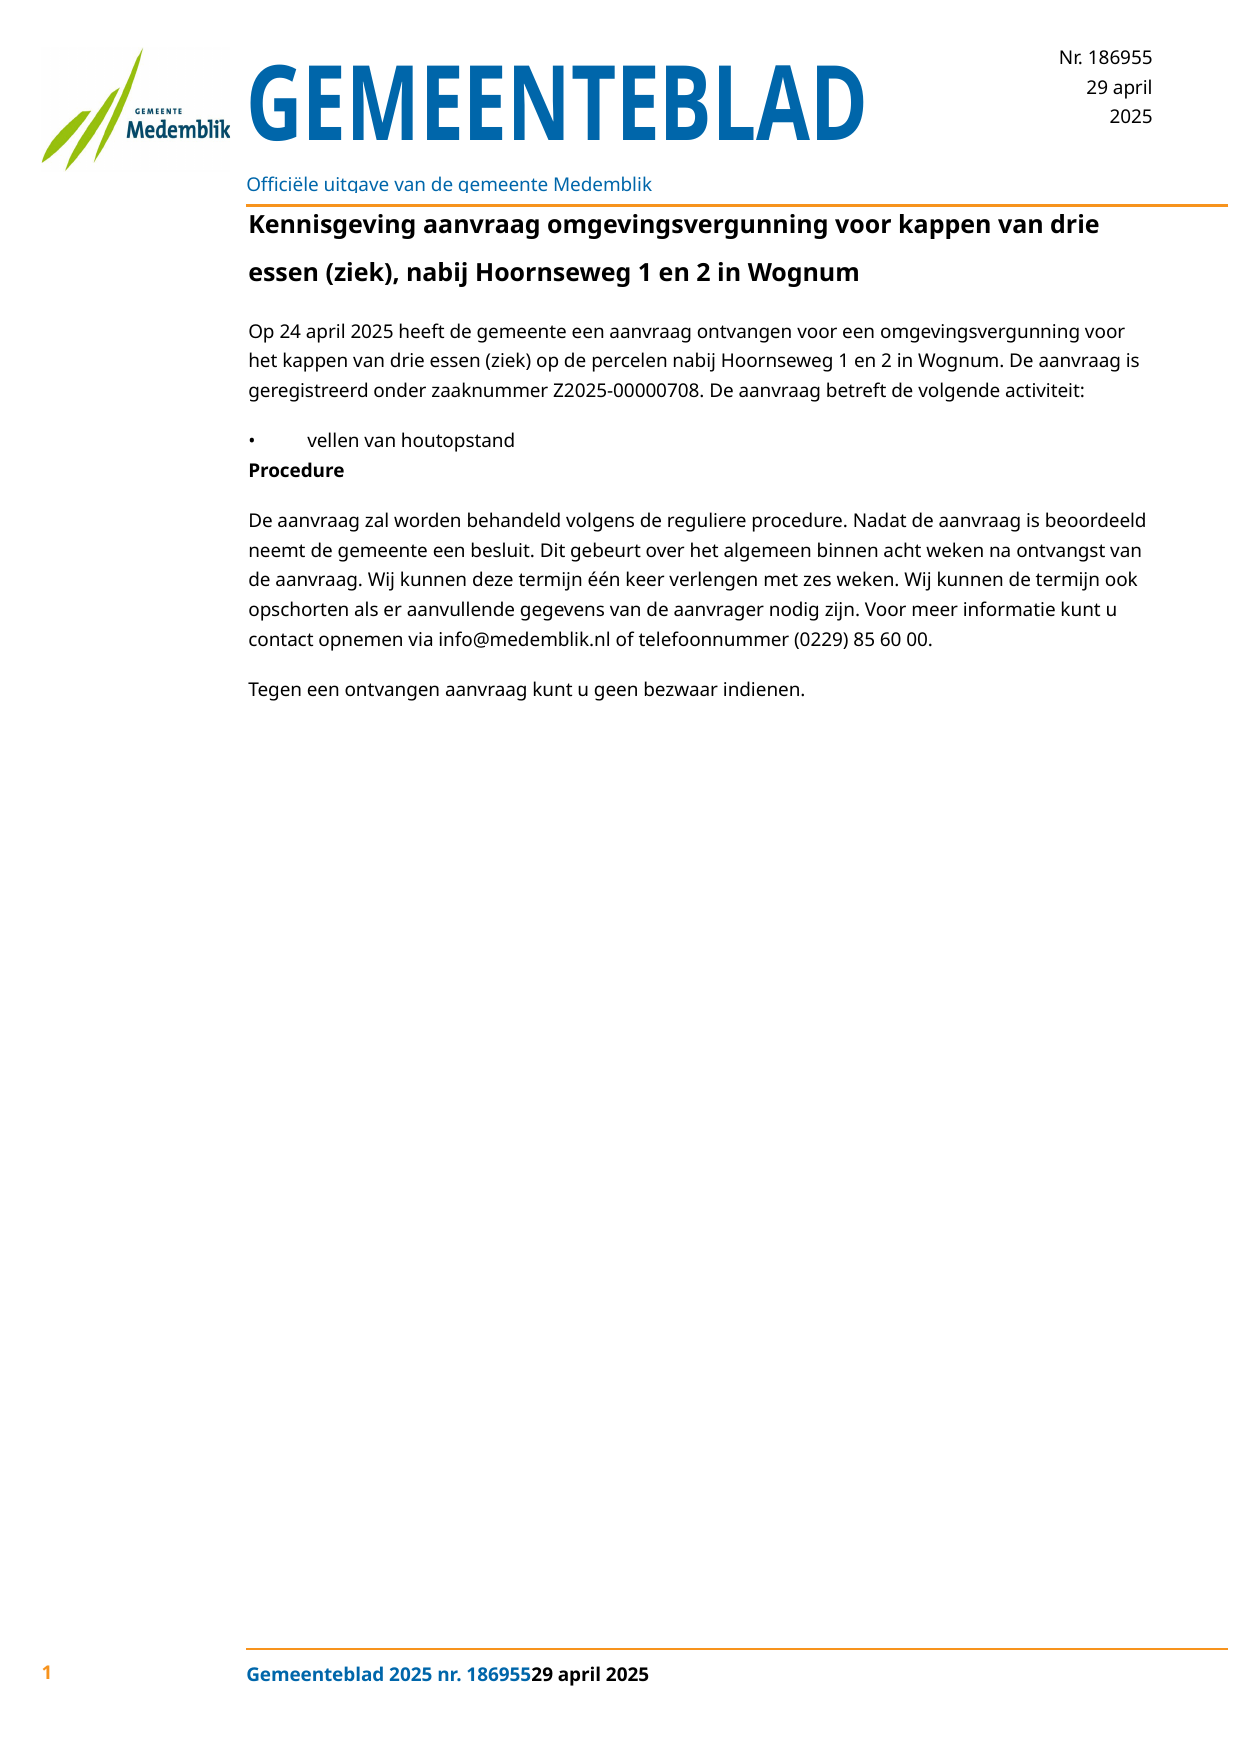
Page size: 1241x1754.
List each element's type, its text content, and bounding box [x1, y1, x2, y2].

text Tegen een ontvangen aanvraag kunt u geen bezwaar indienen. [248, 676, 1152, 702]
text De aanvraag zal worden behandeld volgens de reguliere procedure. Nadat de aanvraag is beoordeeld neemt de gemeente een besluit. Dit gebeurt over het algemeen binnen acht weken na ontvangst van de aanvraag. Wij kunnen deze termijn één keer verlengen met zes weken. Wij kunnen de termijn ook opschorten als er aanvullende gegevens van de aanvrager nodig zijn. Voor meer informatie kunt u contact opnemen via info@medemblik.nl of telefoonnummer (0229) 85 60 00. [248, 507, 1152, 652]
text Op 24 april 2025 heeft de gemeente een aanvraag ontvangen voor een omgevingsvergunning voor het kappen van drie essen (ziek) op de percelen nabij Hoornseweg 1 en 2 in Wognum. De aanvraag is geregistreerd onder zaaknummer Z2025-00000708. De aanvraag betreft de volgende activiteit: [248, 318, 1152, 403]
text Procedure [248, 457, 1152, 483]
text Kennisgeving aanvraag omgevingsvergunning voor kappen van drie essen (ziek), nabij Hoornseweg 1 en 2 in Wognum [248, 207, 1152, 288]
picture [41, 47, 231, 172]
list vellen van houtopstand [248, 427, 1152, 453]
